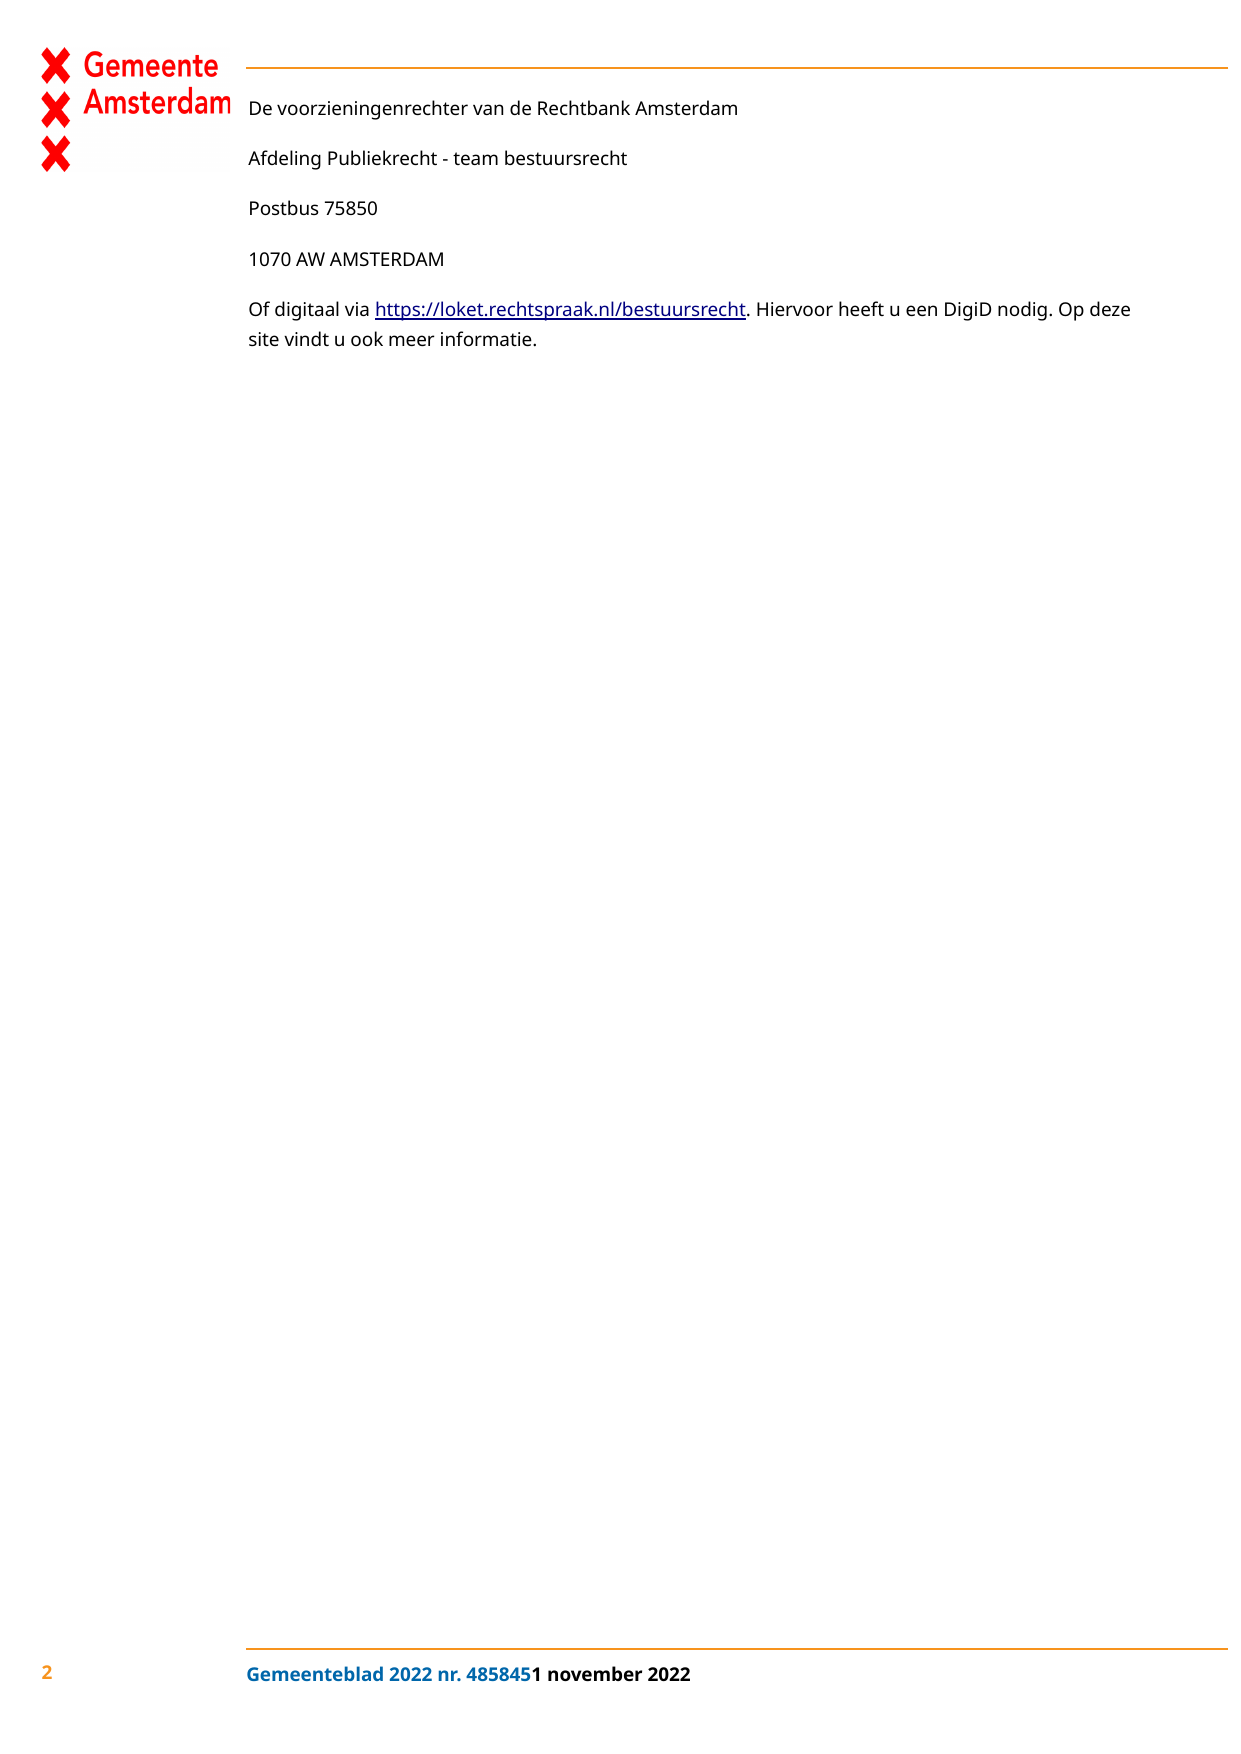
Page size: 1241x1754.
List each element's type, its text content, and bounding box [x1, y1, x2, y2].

text Of digitaal via https://loket.rechtspraak.nl/bestuursrecht. Hiervoor heeft u een DigiD nodig. Op deze site vindt u ook meer informatie. [248, 296, 1152, 352]
text 1070 AW AMSTERDAM [248, 246, 1152, 272]
picture [41, 47, 231, 172]
text De voorzieningenrechter van de Rechtbank Amsterdam [248, 95, 1152, 121]
text Postbus 75850 [248, 196, 1152, 221]
text Afdeling Publiekrecht - team bestuursrecht [248, 145, 1152, 171]
